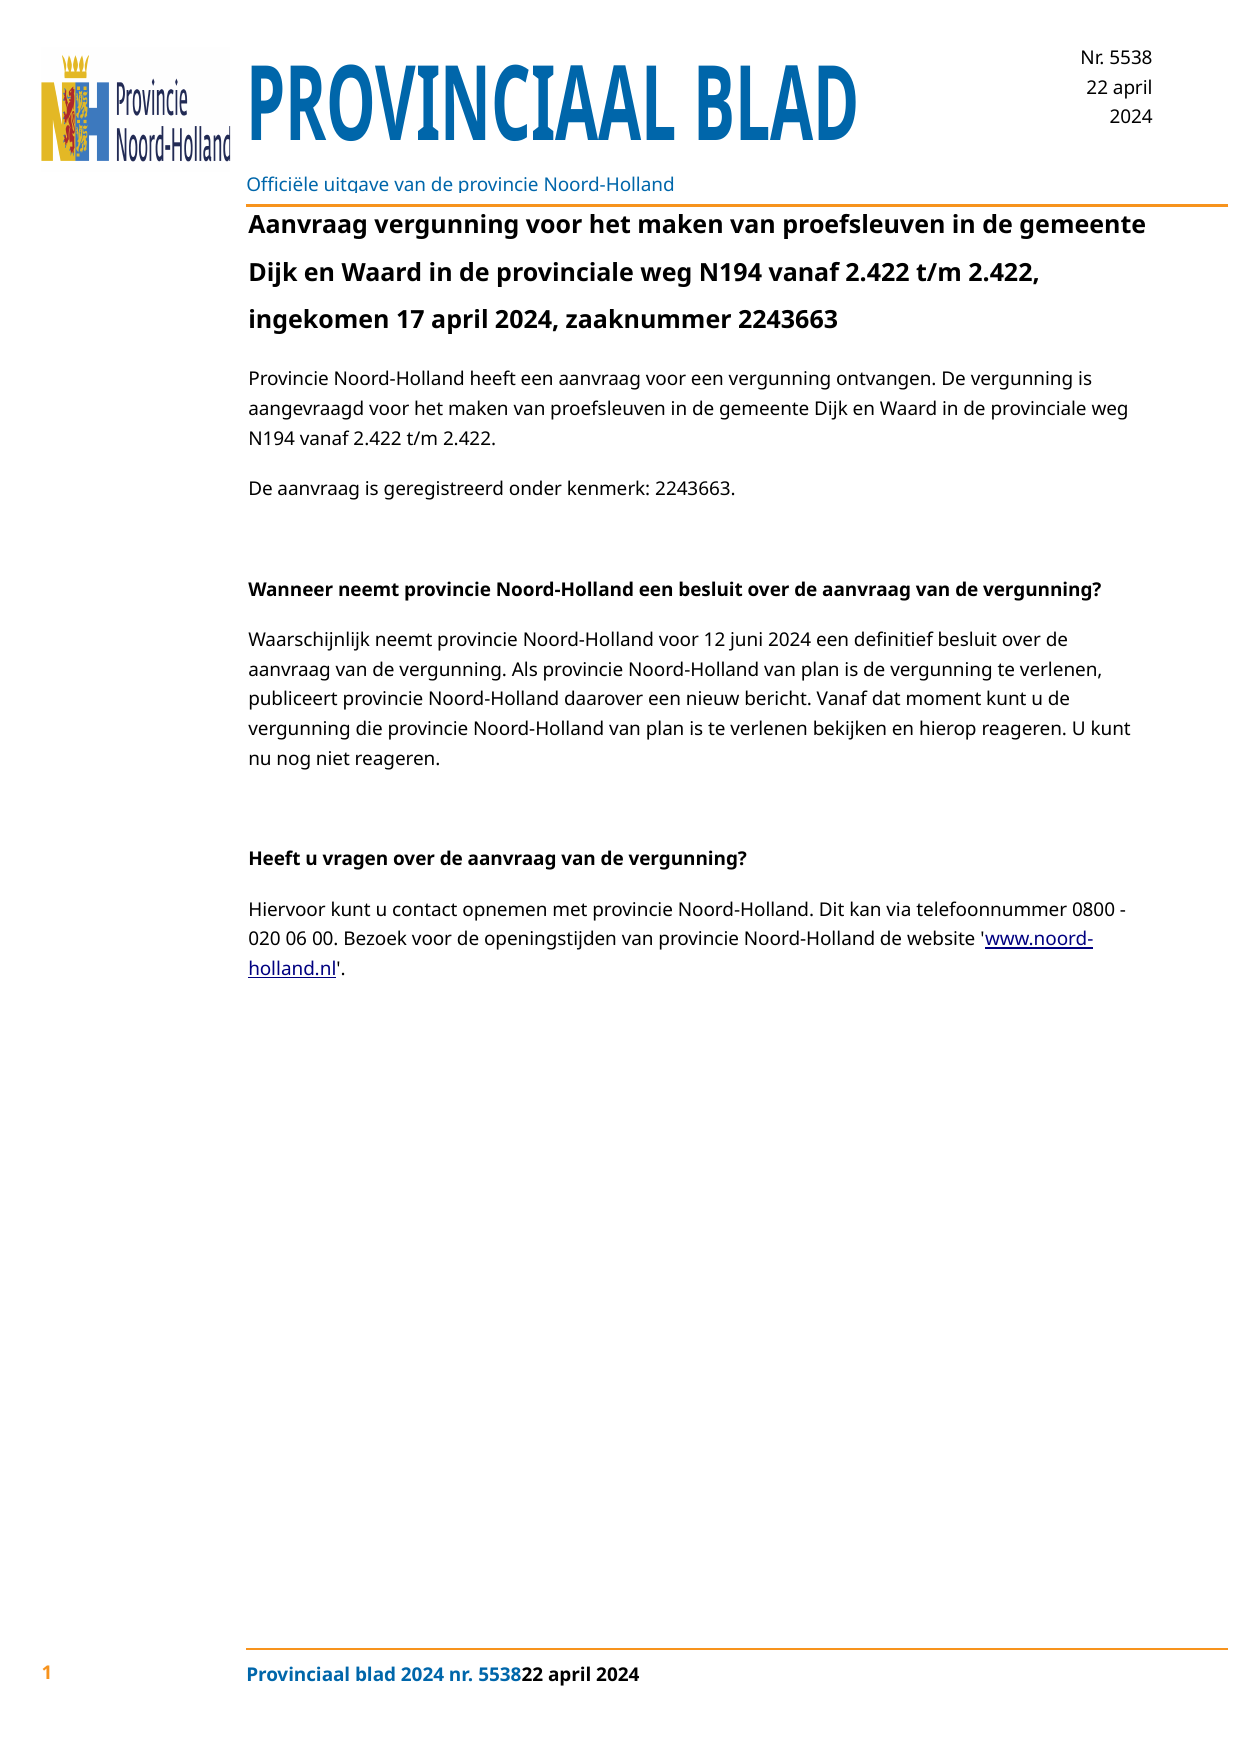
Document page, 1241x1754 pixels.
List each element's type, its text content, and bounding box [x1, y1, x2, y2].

text Aanvraag vergunning voor het maken van proefsleuven in de gemeente Dijk en Waard in de provinciale weg N194 vanaf 2.422 t/m 2.422, ingekomen 17 april 2024, zaaknummer 2243663 [248, 207, 1152, 336]
text De aanvraag is geregistreerd onder kenmerk: 2243663. [248, 475, 1152, 501]
text Waarschijnlijk neemt provincie Noord-Holland voor 12 juni 2024 een definitief besluit over de aanvraag van de vergunning. Als provincie Noord-Holland van plan is de vergunning te verlenen, publiceert provincie Noord-Holland daarover een nieuw bericht. Vanaf dat moment kunt u de vergunning die provincie Noord-Holland van plan is te verlenen bekijken en hierop reageren. U kunt nu nog niet reageren. [248, 626, 1152, 770]
text Heeft u vragen over de aanvraag van de vergunning? [248, 846, 1152, 871]
picture [41, 47, 231, 172]
text Wanneer neemt provincie Noord-Holland een besluit over de aanvraag van de vergunning? [248, 576, 1152, 602]
text Hiervoor kunt u contact opnemen met provincie Noord-Holland. Dit kan via telefoonnummer 0800 - 020 06 00. Bezoek voor de openingstijden van provincie Noord-Holland de website 'www.noord-holland.nl'. [248, 896, 1152, 981]
text Provincie Noord-Holland heeft een aanvraag voor een vergunning ontvangen. De vergunning is aangevraagd voor het maken van proefsleuven in de gemeente Dijk en Waard in de provinciale weg N194 vanaf 2.422 t/m 2.422. [248, 366, 1152, 450]
